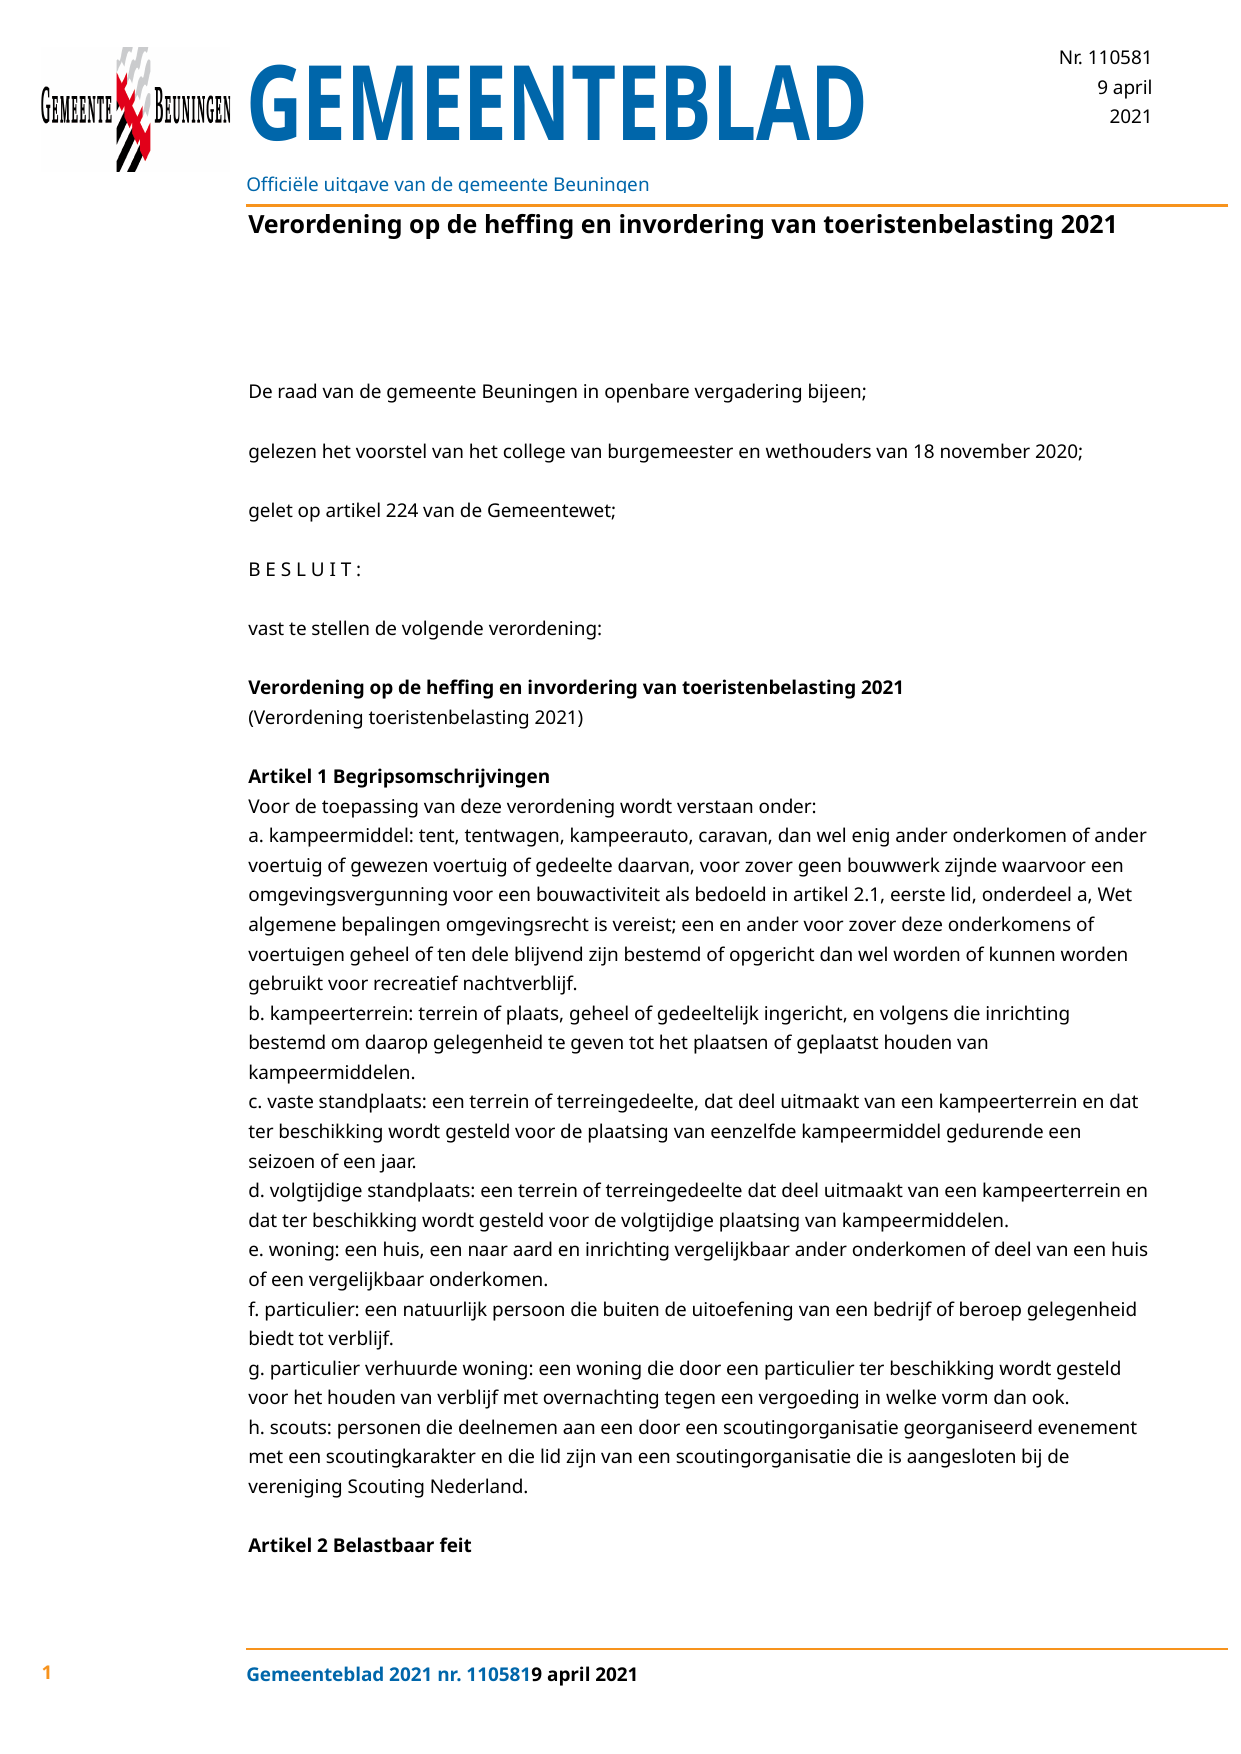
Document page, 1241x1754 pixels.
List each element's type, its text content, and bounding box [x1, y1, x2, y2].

text c. vaste standplaats: een terrein of terreingedeelte, dat deel uitmaakt van een kampeerterrein en dat ter beschikking wordt gesteld voor de plaatsing van eenzelfde kampeermiddel gedurende een seizoen of een jaar. [248, 1089, 1152, 1174]
text B E S L U I T : [248, 556, 1152, 582]
text Artikel 1 Begripsomschrijvingen [248, 763, 1152, 789]
text e. woning: een huis, een naar aard en inrichting vergelijkbaar ander onderkomen of deel van een huis of een vergelijkbaar onderkomen. [248, 1237, 1152, 1292]
text Verordening op de heffing en invordering van toeristenbelasting 2021 [248, 674, 1152, 700]
text Voor de toepassing van deze verordening wordt verstaan onder: [248, 793, 1152, 819]
text vast te stellen de volgende verordening: [248, 615, 1152, 641]
text g. particulier verhuurde woning: een woning die door een particulier ter beschikking wordt gesteld voor het houden van verblijf met overnachting tegen een vergoeding in welke vorm dan ook. [248, 1355, 1152, 1410]
text a. kampeermiddel: tent, tentwagen, kampeerauto, caravan, dan wel enig ander onderkomen of ander voertuig of gewezen voertuig of gedeelte daarvan, voor zover geen bouwwerk zijnde waarvoor een omgevingsvergunning voor een bouwactiviteit als bedoeld in artikel 2.1, eerste lid, onderdeel a, Wet algemene bepalingen omgevingsrecht is vereist; een en ander voor zover deze onderkomens of voertuigen geheel of ten dele blijvend zijn bestemd of opgericht dan wel worden of kunnen worden gebruikt voor recreatief nachtverblijf. [248, 822, 1152, 996]
picture [41, 47, 231, 172]
text d. volgtijdige standplaats: een terrein of terreingedeelte dat deel uitmaakt van een kampeerterrein en dat ter beschikking wordt gesteld voor de volgtijdige plaatsing van kampeermiddelen. [248, 1177, 1152, 1233]
text De raad van de gemeente Beuningen in openbare vergadering bijeen; [248, 379, 1152, 404]
text (Verordening toeristenbelasting 2021) [248, 704, 1152, 730]
text Artikel 2 Belastbaar feit [248, 1532, 1152, 1558]
text f. particulier: een natuurlijk persoon die buiten de uitoefening van een bedrijf of beroep gelegenheid biedt tot verblijf. [248, 1296, 1152, 1351]
text gelezen het voorstel van het college van burgemeester en wethouders van 18 november 2020; [248, 438, 1152, 464]
text h. scouts: personen die deelnemen aan een door een scoutingorganisatie georganiseerd evenement met een scoutingkarakter en die lid zijn van een scoutingorganisatie die is aangesloten bij de vereniging Scouting Nederland. [248, 1414, 1152, 1499]
text gelet op artikel 224 van de Gemeentewet; [248, 497, 1152, 523]
text b. kampeerterrein: terrein of plaats, geheel of gedeeltelijk ingericht, en volgens die inrichting bestemd om daarop gelegenheid te geven tot het plaatsen of geplaatst houden van kampeermiddelen. [248, 1000, 1152, 1085]
text Verordening op de heffing en invordering van toeristenbelasting 2021 [248, 207, 1152, 241]
